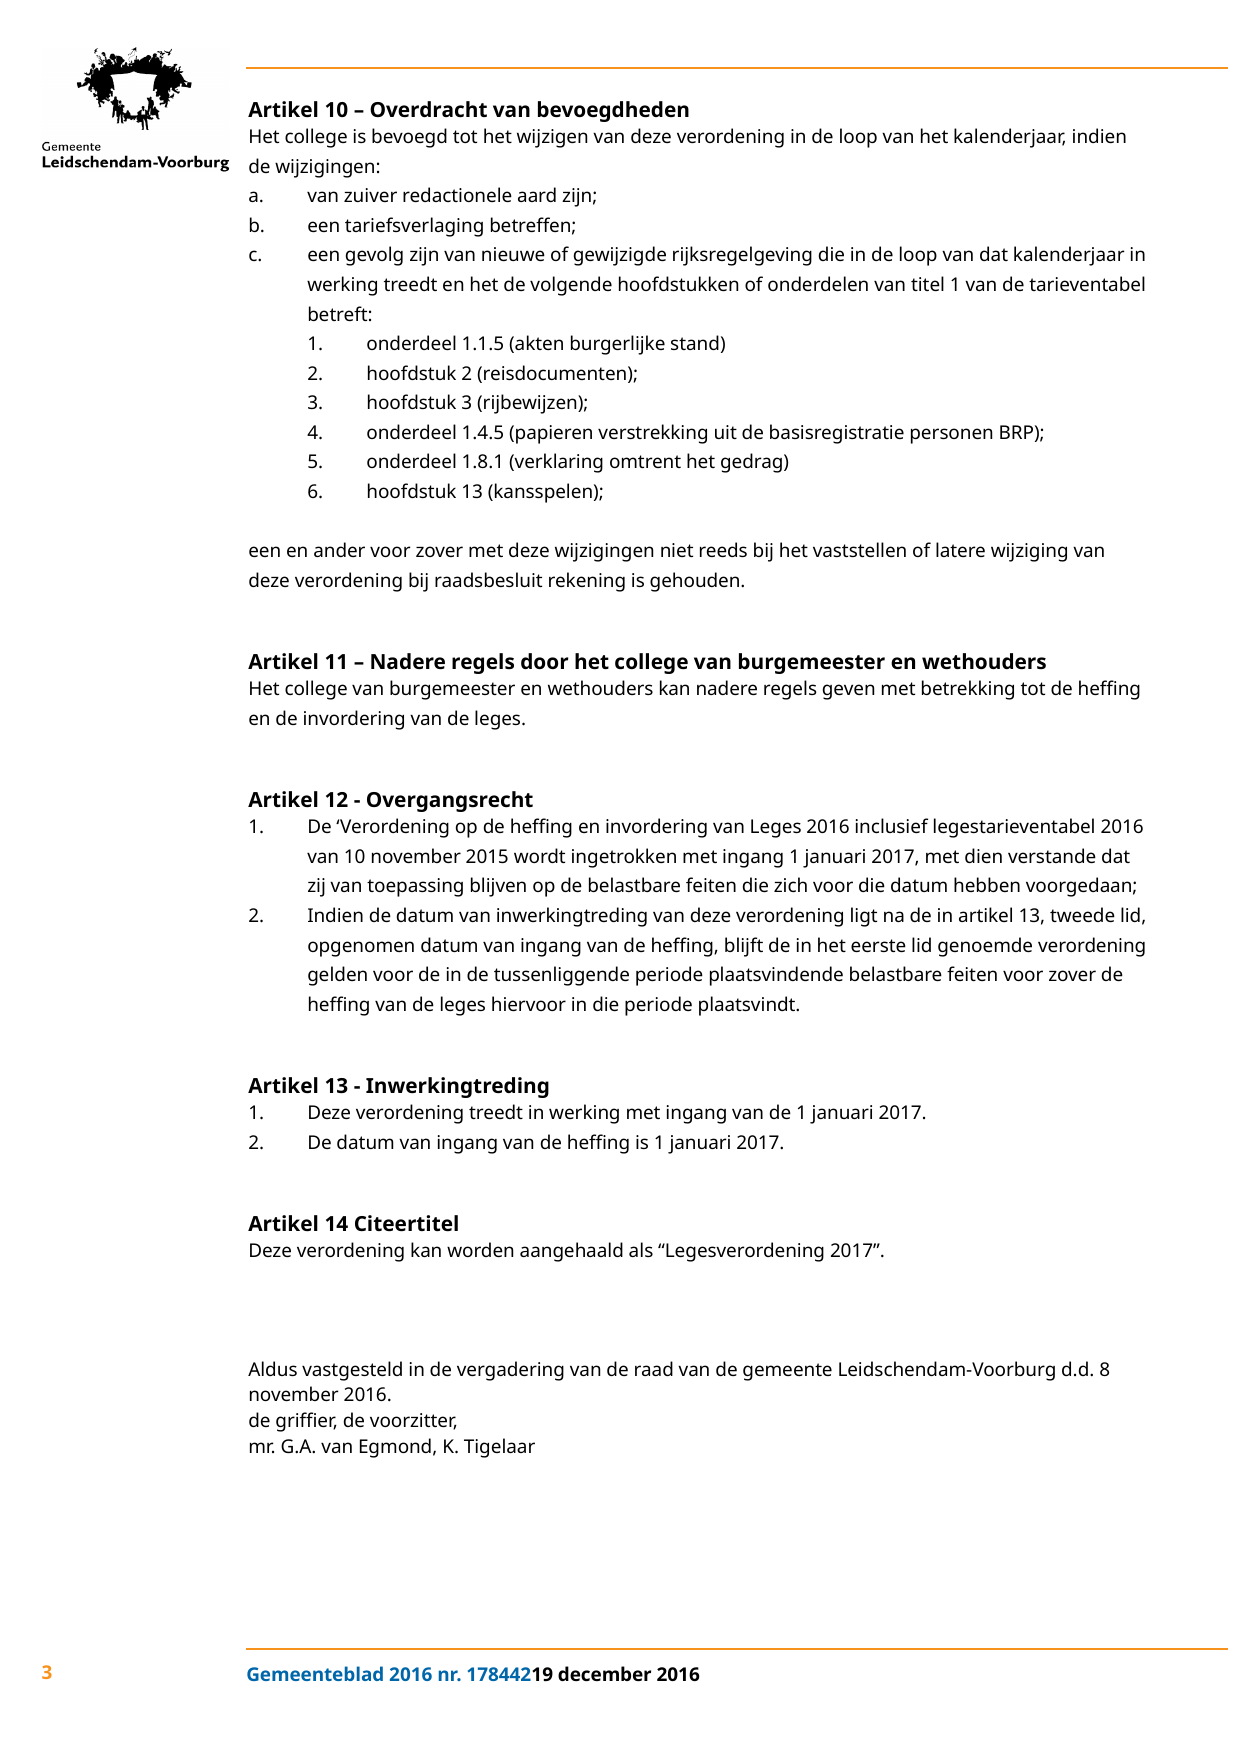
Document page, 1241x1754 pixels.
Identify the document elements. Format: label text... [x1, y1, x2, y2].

list onderdeel 1.4.5 (papieren verstrekking uit de basisregistratie personen BRP); [307, 419, 1152, 445]
list onderdeel 1.8.1 (verklaring omtrent het gedrag) [307, 449, 1152, 474]
list De ‘Verordening op de heffing en invordering van Leges 2016 inclusief legestarieventabel 2016 van 10 november 2015 wordt ingetrokken met ingang 1 januari 2017, met dien verstande dat zij van toepassing blijven op de belastbare feiten die zich voor die datum hebben voorgedaan; [248, 813, 1152, 898]
list De datum van ingang van de heffing is 1 januari 2017. [248, 1129, 1152, 1155]
text Artikel 11 – Nadere regels door het college van burgemeester en wethouders [248, 647, 1152, 675]
text de griffier, de voorzitter, [248, 1407, 1152, 1433]
text Aldus vastgesteld in de vergadering van de raad van de gemeente Leidschendam-Voorburg d.d. 8 november 2016. [248, 1356, 1152, 1407]
text mr. G.A. van Egmond, K. Tigelaar [248, 1433, 1152, 1459]
text Het college is bevoegd tot het wijzigen van deze verordening in de loop van het kalenderjaar, indien de wijzigingen: [248, 123, 1152, 178]
list een tariefsverlaging betreffen; [248, 212, 1152, 238]
text Het college van burgemeester en wethouders kan nadere regels geven met betrekking tot de heffing en de invordering van de leges. [248, 675, 1152, 731]
picture [41, 47, 231, 172]
text een en ander voor zover met deze wijzigingen niet reeds bij het vaststellen of latere wijziging van deze verordening bij raadsbesluit rekening is gehouden. [248, 537, 1152, 593]
text Artikel 10 – Overdracht van bevoegdheden [248, 95, 1152, 123]
list hoofdstuk 2 (reisdocumenten); [307, 360, 1152, 386]
list Deze verordening treedt in werking met ingang van de 1 januari 2017. [248, 1099, 1152, 1125]
text Artikel 13 - Inwerkingtreding [248, 1071, 1152, 1099]
list van zuiver redactionele aard zijn; [248, 182, 1152, 208]
list hoofdstuk 13 (kansspelen); [307, 478, 1152, 504]
list hoofdstuk 3 (rijbewijzen); [307, 389, 1152, 415]
list Indien de datum van inwerkingtreding van deze verordening ligt na de in artikel 13, tweede lid, opgenomen datum van ingang van de heffing, blijft de in het eerste lid genoemde verordening gelden voor de in de tussenliggende periode plaatsvindende belastbare feiten voor zover de heffing van de leges hiervoor in die periode plaatsvindt. [248, 902, 1152, 1017]
text Artikel 12 - Overgangsrecht [248, 785, 1152, 813]
list een gevolg zijn van nieuwe of gewijzigde rijksregelgeving die in de loop van dat kalenderjaar in werking treedt en het de volgende hoofdstukken of onderdelen van titel 1 van de tarieventabel betreft: [248, 242, 1152, 326]
list onderdeel 1.1.5 (akten burgerlijke stand) [307, 330, 1152, 356]
text Artikel 14 Citeertitel [248, 1209, 1152, 1237]
text Deze verordening kan worden aangehaald als “Legesverordening 2017”. [248, 1237, 1152, 1263]
